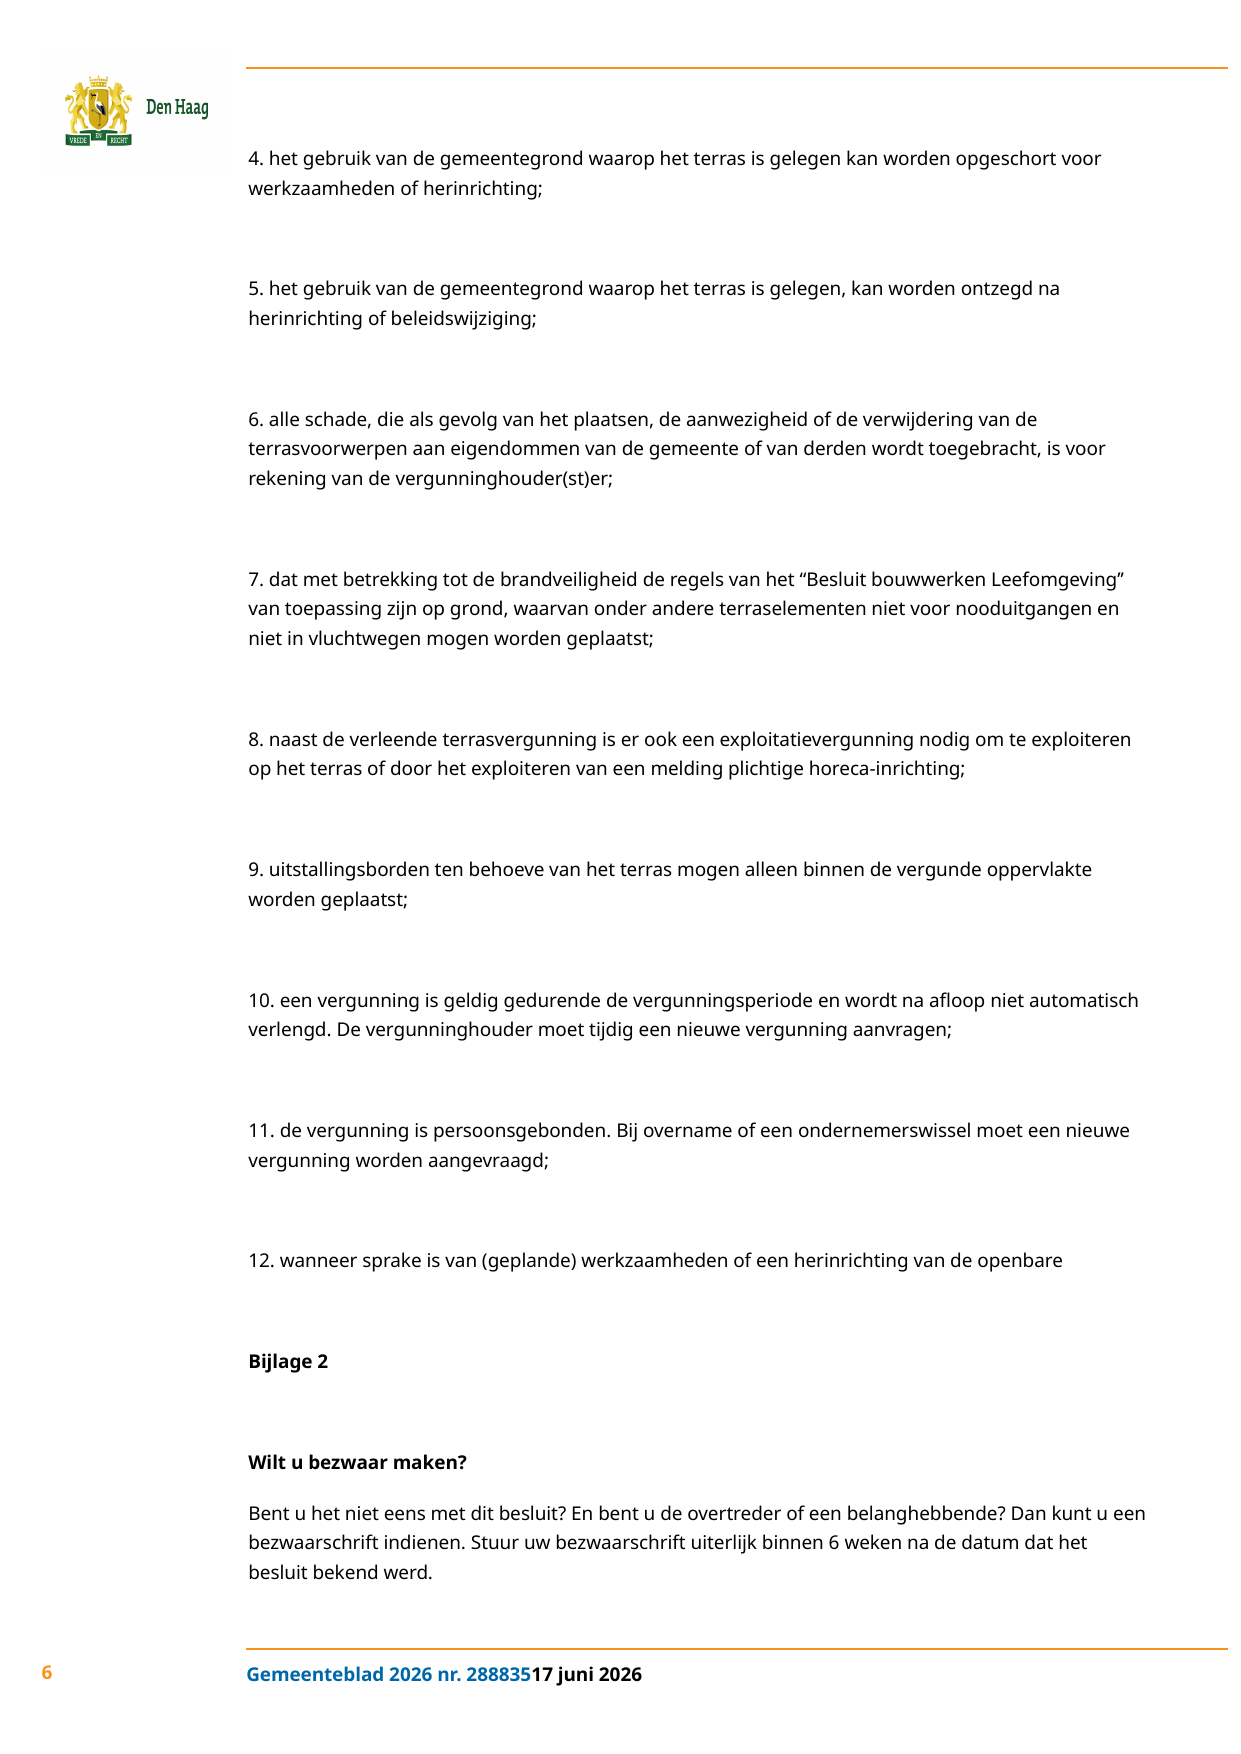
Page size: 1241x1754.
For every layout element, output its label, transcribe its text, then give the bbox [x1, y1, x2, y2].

text 10. een vergunning is geldig gedurende de vergunningsperiode en wordt na afloop niet automatisch verlengd. De vergunninghouder moet tijdig een nieuwe vergunning aanvragen; [248, 987, 1152, 1042]
text Bijlage 2 [248, 1348, 1152, 1374]
text Bent u het niet eens met dit besluit? En bent u de overtreder of een belanghebbende? Dan kunt u een bezwaarschrift indienen. Stuur uw bezwaarschrift uiterlijk binnen 6 weken na de datum dat het besluit bekend werd. [248, 1500, 1152, 1585]
text 7. dat met betrekking tot de brandveiligheid de regels van het “Besluit bouwwerken Leefomgeving’’ van toepassing zijn op grond, waarvan onder andere terraselementen niet voor nooduitgangen en niet in vluchtwegen mogen worden geplaatst; [248, 566, 1152, 651]
text 9. uitstallingsborden ten behoeve van het terras mogen alleen binnen de vergunde oppervlakte worden geplaatst; [248, 856, 1152, 912]
text 4. het gebruik van de gemeentegrond waarop het terras is gelegen kan worden opgeschort voor werkzaamheden of herinrichting; [248, 145, 1152, 201]
picture [41, 47, 231, 172]
text 6. alle schade, die als gevolg van het plaatsen, de aanwezigheid of de verwijdering van de terrasvoorwerpen aan eigendommen van de gemeente of van derden wordt toegebracht, is voor rekening van de vergunninghouder(st)er; [248, 406, 1152, 491]
text Wilt u bezwaar maken? [248, 1449, 1152, 1475]
text 11. de vergunning is persoonsgebonden. Bij overname of een ondernemerswissel moet een nieuwe vergunning worden aangevraagd; [248, 1117, 1152, 1173]
text 8. naast de verleende terrasvergunning is er ook een exploitatievergunning nodig om te exploiteren op het terras of door het exploiteren van een melding plichtige horeca-inrichting; [248, 726, 1152, 781]
text 12. wanneer sprake is van (geplande) werkzaamheden of een herinrichting van de openbare [248, 1248, 1152, 1273]
text 5. het gebruik van de gemeentegrond waarop het terras is gelegen, kan worden ontzegd na herinrichting of beleidswijziging; [248, 276, 1152, 331]
